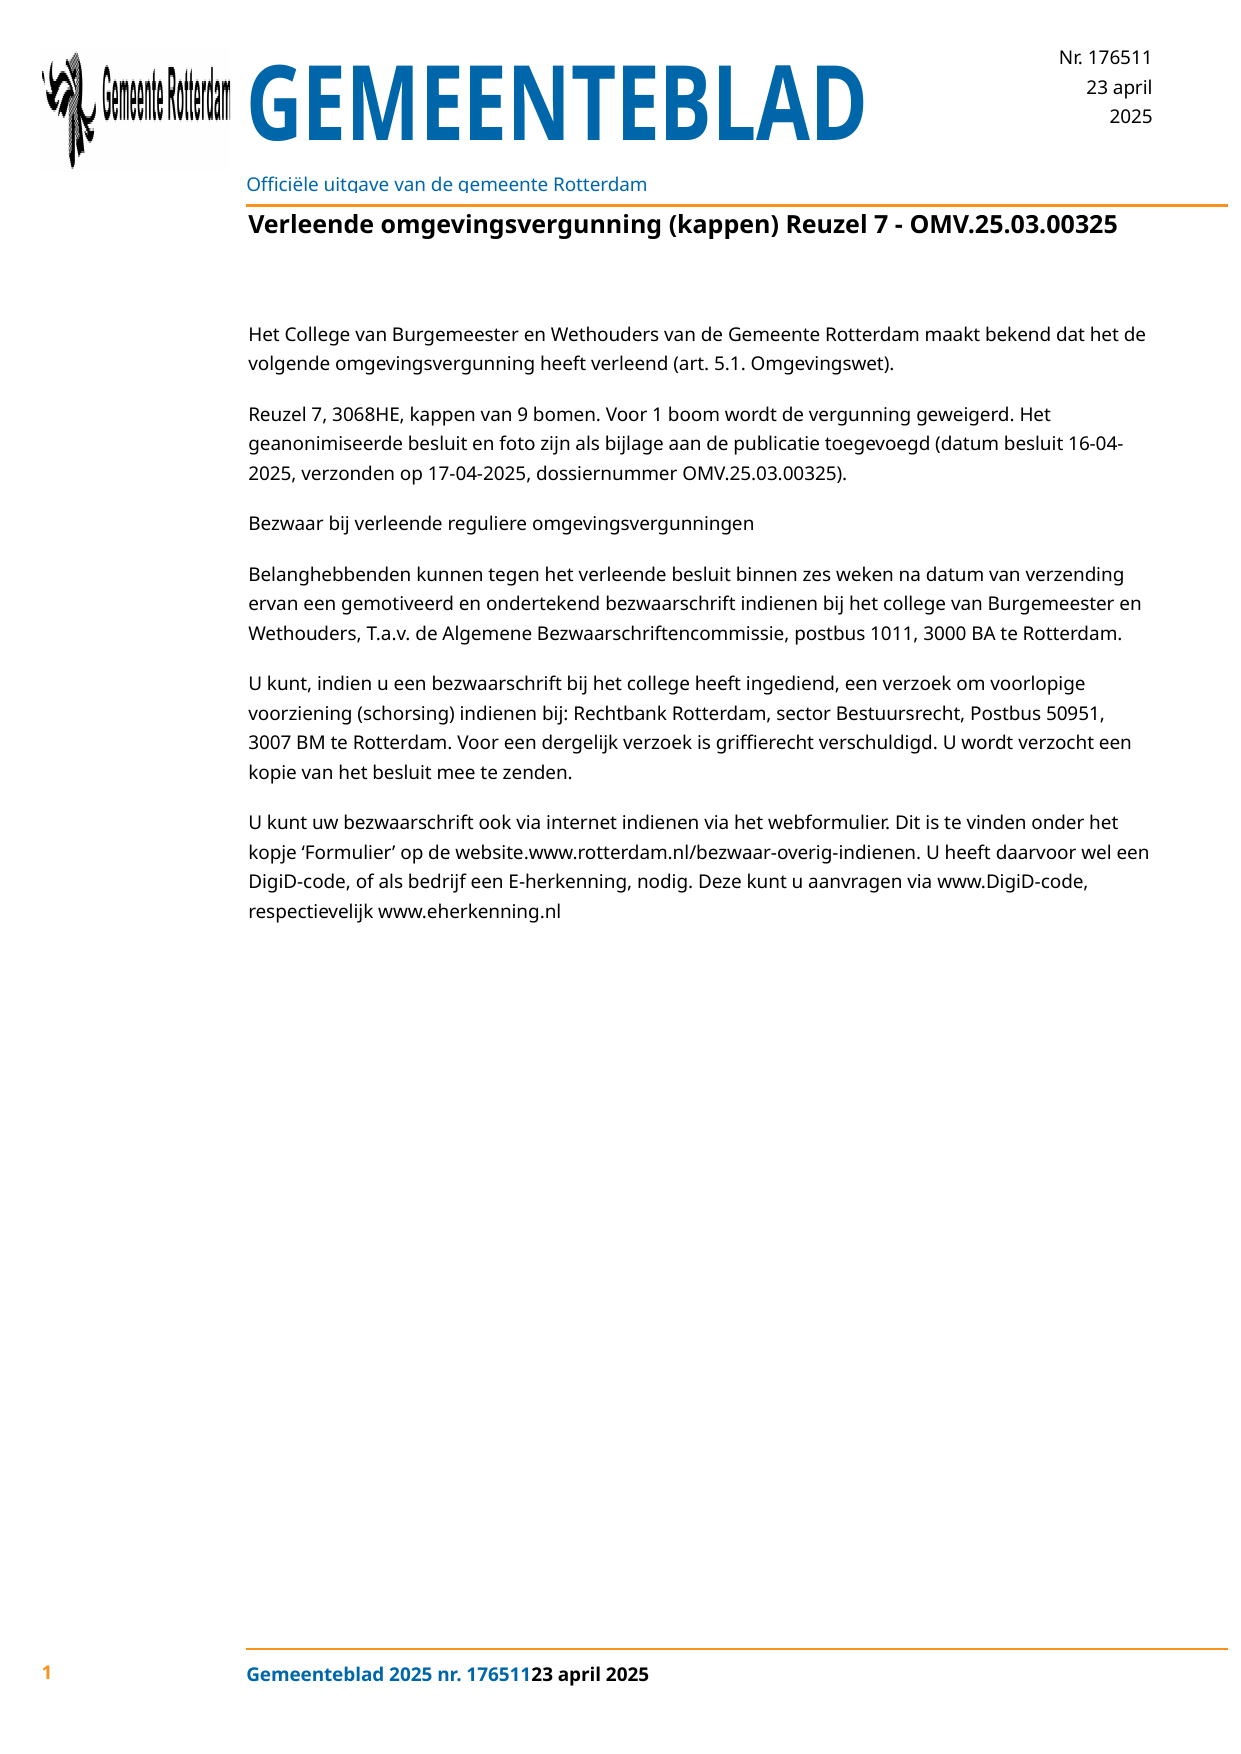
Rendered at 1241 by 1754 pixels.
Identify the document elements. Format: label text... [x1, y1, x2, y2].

picture [41, 47, 231, 172]
text Belanghebbenden kunnen tegen het verleende besluit binnen zes weken na datum van verzending ervan een gemotiveerd en ondertekend bezwaarschrift indienen bij het college van Burgemeester en Wethouders, T.a.v. de Algemene Bezwaarschriftencommissie, postbus 1011, 3000 BA te Rotterdam. [248, 561, 1152, 646]
text Bezwaar bij verleende reguliere omgevingsvergunningen [248, 510, 1152, 536]
text U kunt, indien u een bezwaarschrift bij het college heeft ingediend, een verzoek om voorlopige voorziening (schorsing) indienen bij: Rechtbank Rotterdam, sector Bestuursrecht, Postbus 50951, 3007 BM te Rotterdam. Voor een dergelijk verzoek is griffierecht verschuldigd. U wordt verzocht een kopie van het besluit mee te zenden. [248, 670, 1152, 785]
text Reuzel 7, 3068HE, kappen van 9 bomen. Voor 1 boom wordt de vergunning geweigerd. Het geanonimiseerde besluit en foto zijn als bijlage aan de publicatie toegevoegd (datum besluit 16-04-2025, verzonden op 17-04-2025, dossiernummer OMV.25.03.00325). [248, 401, 1152, 486]
text Verleende omgevingsvergunning (kappen) Reuzel 7 - OMV.25.03.00325 [248, 207, 1152, 241]
text U kunt uw bezwaarschrift ook via internet indienen via het webformulier. Dit is te vinden onder het kopje ‘Formulier’ op de website.www.rotterdam.nl/bezwaar-overig-indienen. U heeft daarvoor wel een DigiD-code, of als bedrijf een E-herkenning, nodig. Deze kunt u aanvragen via www.DigiD-code, respectievelijk www.eherkenning.nl [248, 809, 1152, 924]
text Het College van Burgemeester en Wethouders van de Gemeente Rotterdam maakt bekend dat het de volgende omgevingsvergunning heeft verleend (art. 5.1. Omgevingswet). [248, 321, 1152, 376]
